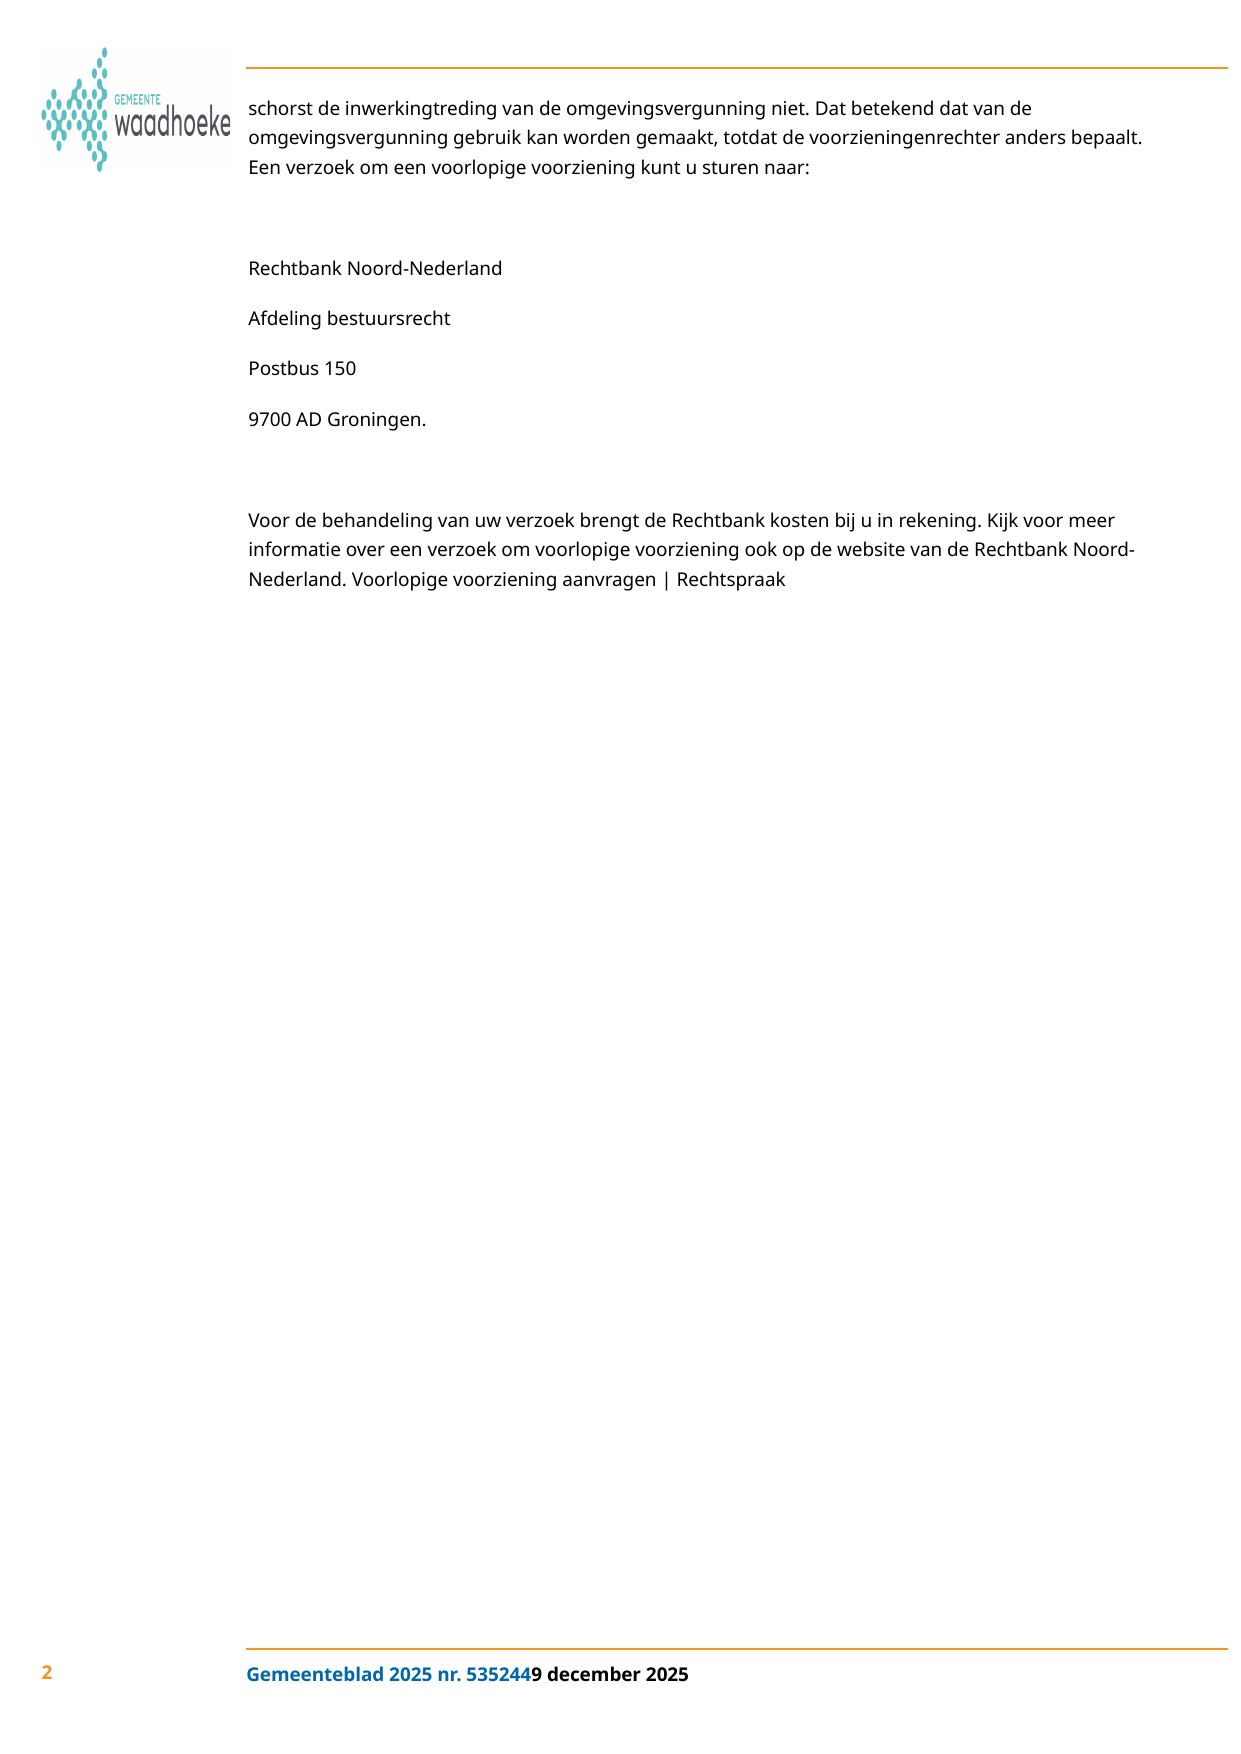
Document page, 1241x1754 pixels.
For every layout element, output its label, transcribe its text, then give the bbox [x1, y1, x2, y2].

text Rechtbank Noord-Nederland [248, 255, 1152, 281]
text Voor de behandeling van uw verzoek brengt de Rechtbank kosten bij u in rekening. Kijk voor meer informatie over een verzoek om voorlopige voorziening ook op de website van de Rechtbank Noord-Nederland. Voorlopige voorziening aanvragen | Rechtspraak [248, 507, 1152, 592]
text 9700 AD Groningen. [248, 406, 1152, 432]
text schorst de inwerkingtreding van de omgevingsvergunning niet. Dat betekend dat van de omgevingsvergunning gebruik kan worden gemaakt, totdat de voorzieningenrechter anders bepaalt. Een verzoek om een voorlopige voorziening kunt u sturen naar: [248, 95, 1152, 180]
text Afdeling bestuursrecht [248, 305, 1152, 331]
text Postbus 150 [248, 356, 1152, 381]
picture [41, 47, 231, 172]
